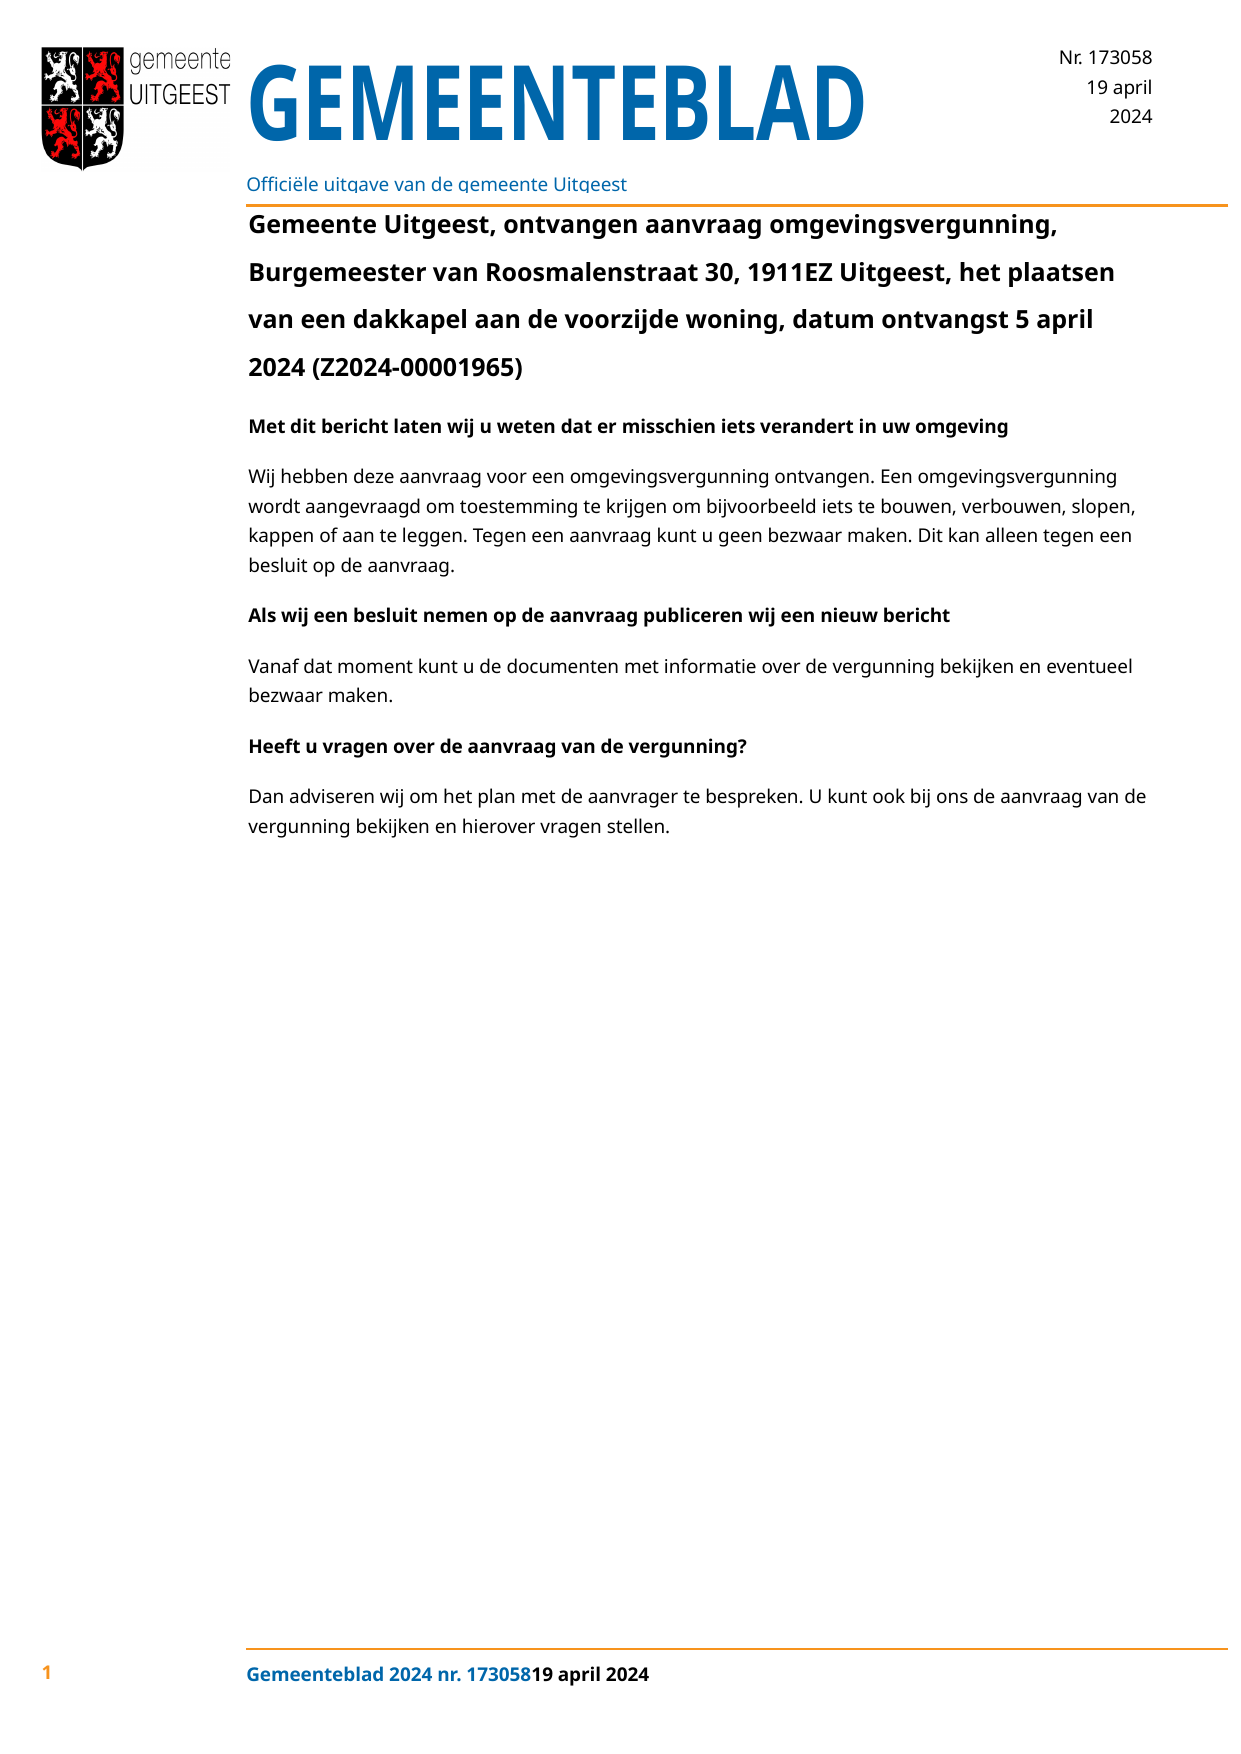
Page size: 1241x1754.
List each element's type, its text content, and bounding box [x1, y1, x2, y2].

text Wij hebben deze aanvraag voor een omgevingsvergunning ontvangen. Een omgevingsvergunning wordt aangevraagd om toestemming te krijgen om bijvoorbeeld iets te bouwen, verbouwen, slopen, kappen of aan te leggen. Tegen een aanvraag kunt u geen bezwaar maken. Dit kan alleen tegen een besluit op de aanvraag. [248, 463, 1152, 578]
text Dan adviseren wij om het plan met de aanvrager te bespreken. U kunt ook bij ons de aanvraag van de vergunning bekijken en hierover vragen stellen. [248, 783, 1152, 839]
picture [41, 47, 231, 172]
text Vanaf dat moment kunt u de documenten met informatie over de vergunning bekijken en eventueel bezwaar maken. [248, 653, 1152, 708]
text Als wij een besluit nemen op de aanvraag publiceren wij een nieuw bericht [248, 603, 1152, 628]
text Heeft u vragen over de aanvraag van de vergunning? [248, 733, 1152, 759]
text Met dit bericht laten wij u weten dat er misschien iets verandert in uw omgeving [248, 413, 1152, 439]
text Gemeente Uitgeest, ontvangen aanvraag omgevingsvergunning, Burgemeester van Roosmalenstraat 30, 1911EZ Uitgeest, het plaatsen van een dakkapel aan de voorzijde woning, datum ontvangst 5 april 2024 (Z2024-00001965) [248, 207, 1152, 384]
